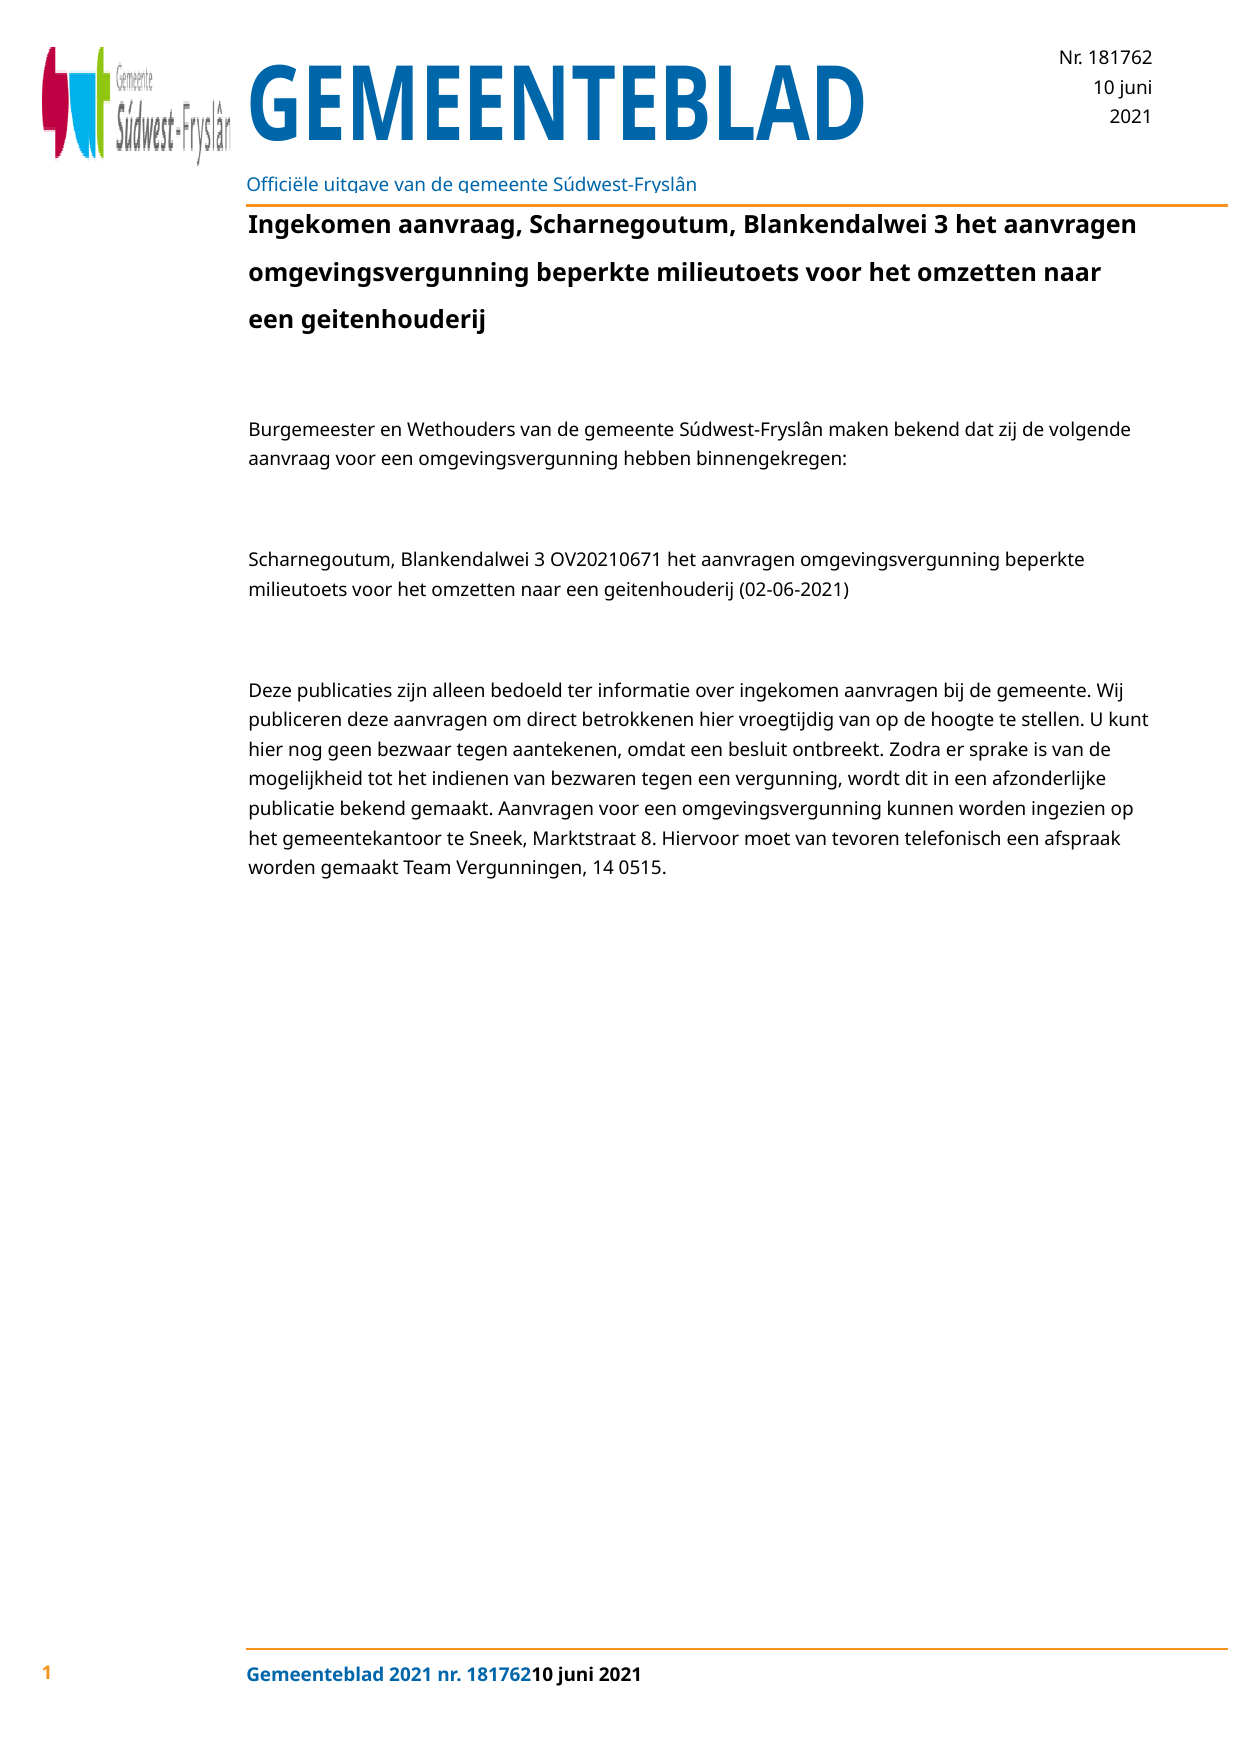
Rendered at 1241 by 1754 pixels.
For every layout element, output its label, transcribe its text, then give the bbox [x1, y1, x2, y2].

text Scharnegoutum, Blankendalwei 3 OV20210671 het aanvragen omgevingsvergunning beperkte milieutoets voor het omzetten naar een geitenhouderij (02-06-2021) [248, 546, 1152, 602]
text Deze publicaties zijn alleen bedoeld ter informatie over ingekomen aanvragen bij de gemeente. Wij publiceren deze aanvragen om direct betrokkenen hier vroegtijdig van op de hoogte te stellen. U kunt hier nog geen bezwaar tegen aantekenen, omdat een besluit ontbreekt. Zodra er sprake is van de mogelijkheid tot het indienen van bezwaren tegen een vergunning, wordt dit in een afzonderlijke publicatie bekend gemaakt. Aanvragen voor een omgevingsvergunning kunnen worden ingezien op het gemeentekantoor te Sneek, Marktstraat 8. Hiervoor moet van tevoren telefonisch een afspraak worden gemaakt Team Vergunningen, 14 0515. [248, 677, 1152, 880]
text Burgemeester en Wethouders van de gemeente Súdwest-Fryslân maken bekend dat zij de volgende aanvraag voor een omgevingsvergunning hebben binnengekregen: [248, 416, 1152, 471]
picture [41, 47, 231, 172]
text Ingekomen aanvraag, Scharnegoutum, Blankendalwei 3 het aanvragen omgevingsvergunning beperkte milieutoets voor het omzetten naar een geitenhouderij [248, 207, 1152, 336]
